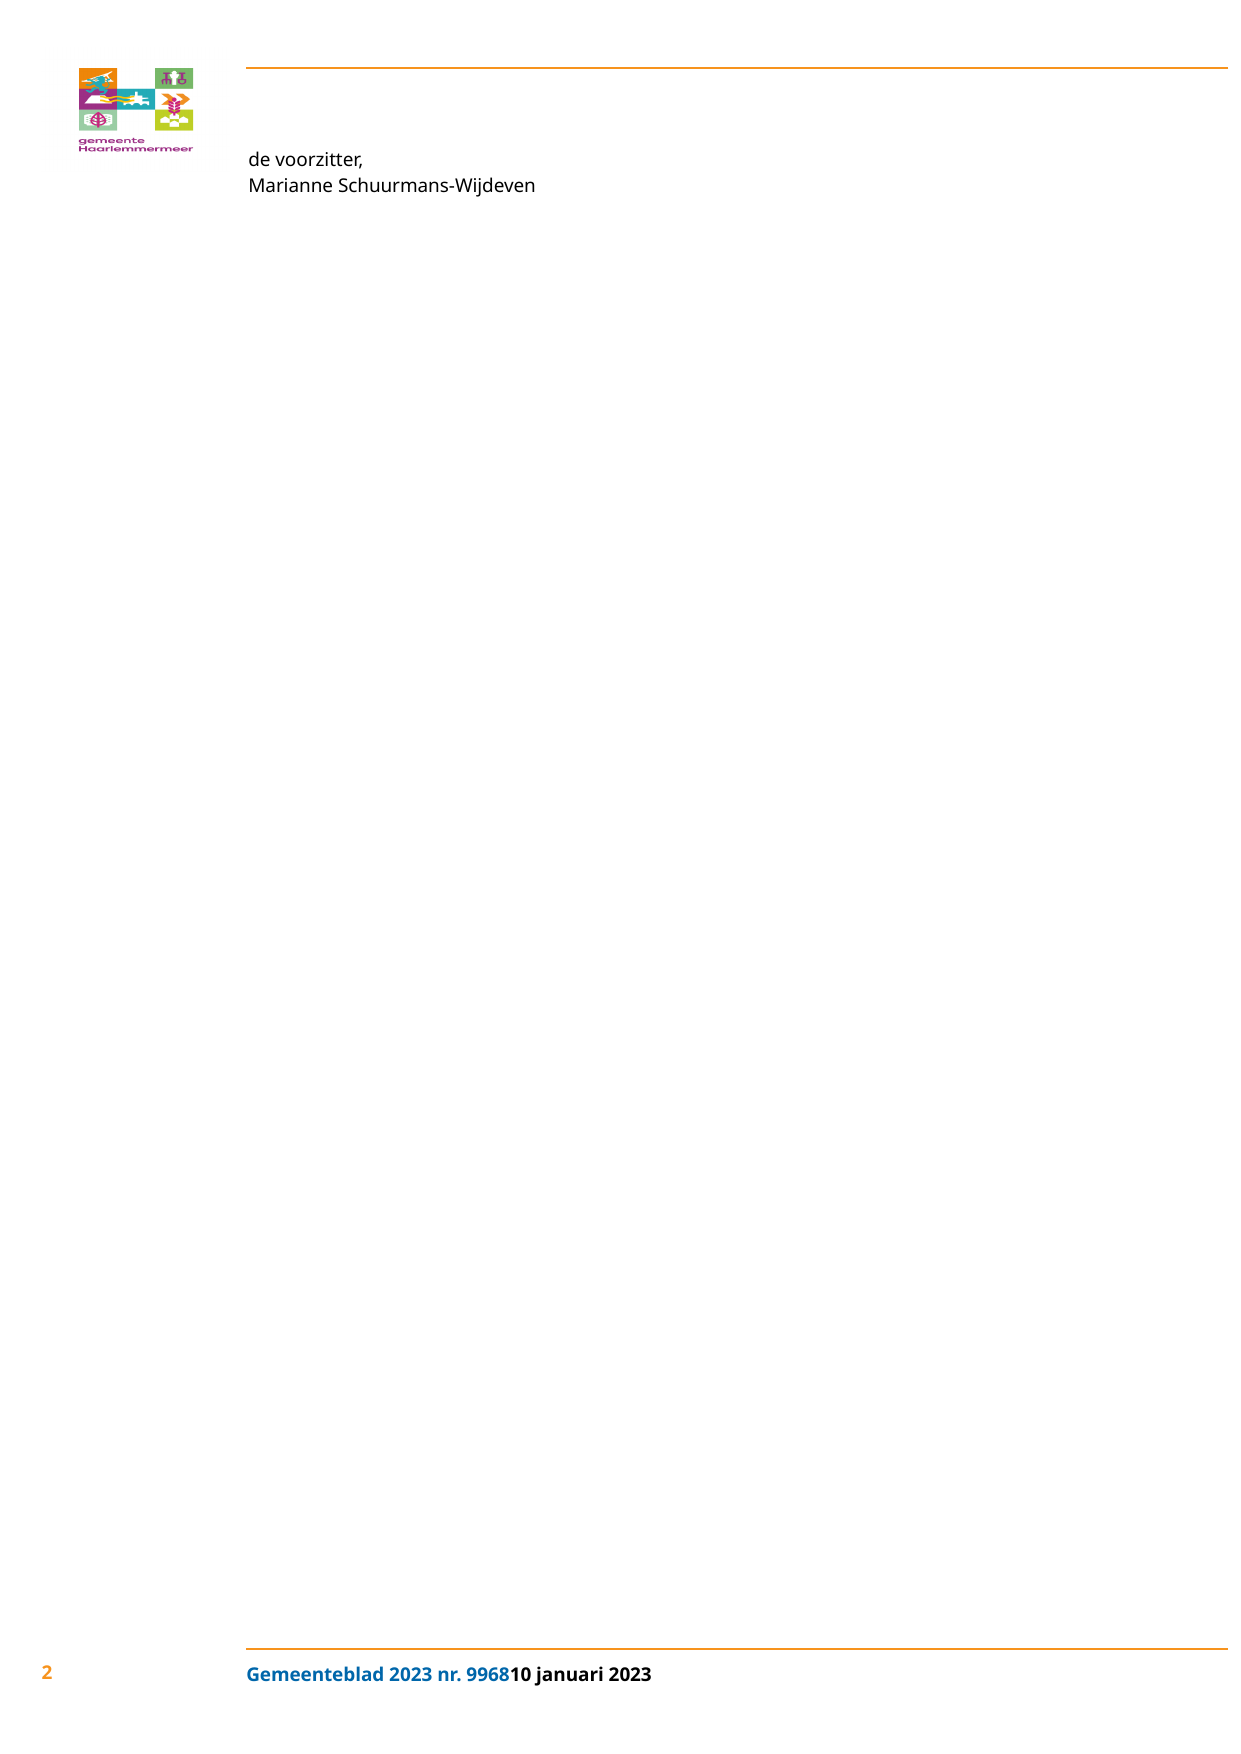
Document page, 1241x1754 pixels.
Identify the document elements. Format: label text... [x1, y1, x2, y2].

text de voorzitter, [248, 146, 1152, 172]
picture [41, 47, 231, 172]
text Marianne Schuurmans-Wijdeven [248, 172, 1152, 198]
